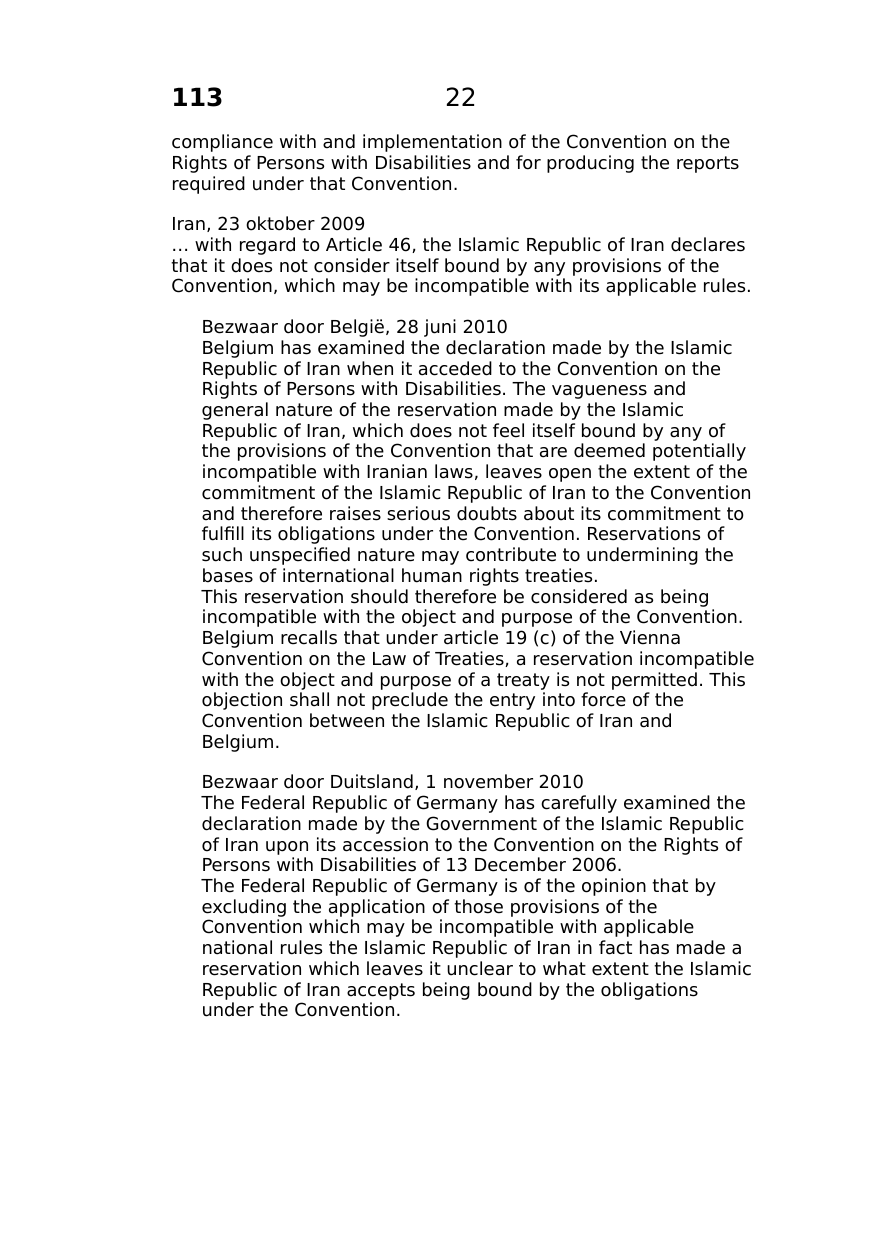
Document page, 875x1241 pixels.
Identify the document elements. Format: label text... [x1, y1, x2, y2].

text The Federal Republic of Germany is of the opinion that by excluding the application of those provisions of the Convention which may be incompatible with applicable national rules the Islamic Republic of Iran in fact has made a reservation which leaves it unclear to what extent the Islamic Republic of Iran accepts being bound by the obligations under the Convention. [201, 876, 756, 1021]
text This reservation should therefore be considered as being incompatible with the object and purpose of the Convention. Belgium recalls that under article 19 (c) of the Vienna Convention on the Law of Treaties, a reservation incompatible with the object and purpose of a treaty is not permitted. This objection shall not preclude the entry into force of the Convention between the Islamic Republic of Iran and Belgium. [201, 586, 756, 752]
text Iran, 23 oktober 2009 [171, 214, 756, 235]
text The Federal Republic of Germany has carefully examined the declaration made by the Government of the Islamic Republic of Iran upon its accession to the Convention on the Rights of Persons with Disabilities of 13 December 2006. [201, 793, 756, 876]
text Bezwaar door België, 28 juni 2010 [201, 317, 756, 338]
text compliance with and implementation of the Convention on the Rights of Persons with Disabilities and for producing the reports required under that Convention. [171, 132, 756, 194]
text Bezwaar door Duitsland, 1 november 2010 [201, 772, 756, 793]
text … with regard to Article 46, the Islamic Republic of Iran declares that it does not consider itself bound by any provisions of the Convention, which may be incompatible with its applicable rules. [171, 235, 756, 297]
text Belgium has examined the declaration made by the Islamic Republic of Iran when it acceded to the Convention on the Rights of Persons with Disabilities. The vagueness and general nature of the reservation made by the Islamic Republic of Iran, which does not feel itself bound by any of the provisions of the Convention that are deemed potentially incompatible with Iranian laws, leaves open the extent of the commitment of the Islamic Republic of Iran to the Convention and therefore raises serious doubts about its commitment to fulfill its obligations under the Convention. Reservations of such unspecified nature may contribute to undermining the bases of international human rights treaties. [201, 338, 756, 586]
